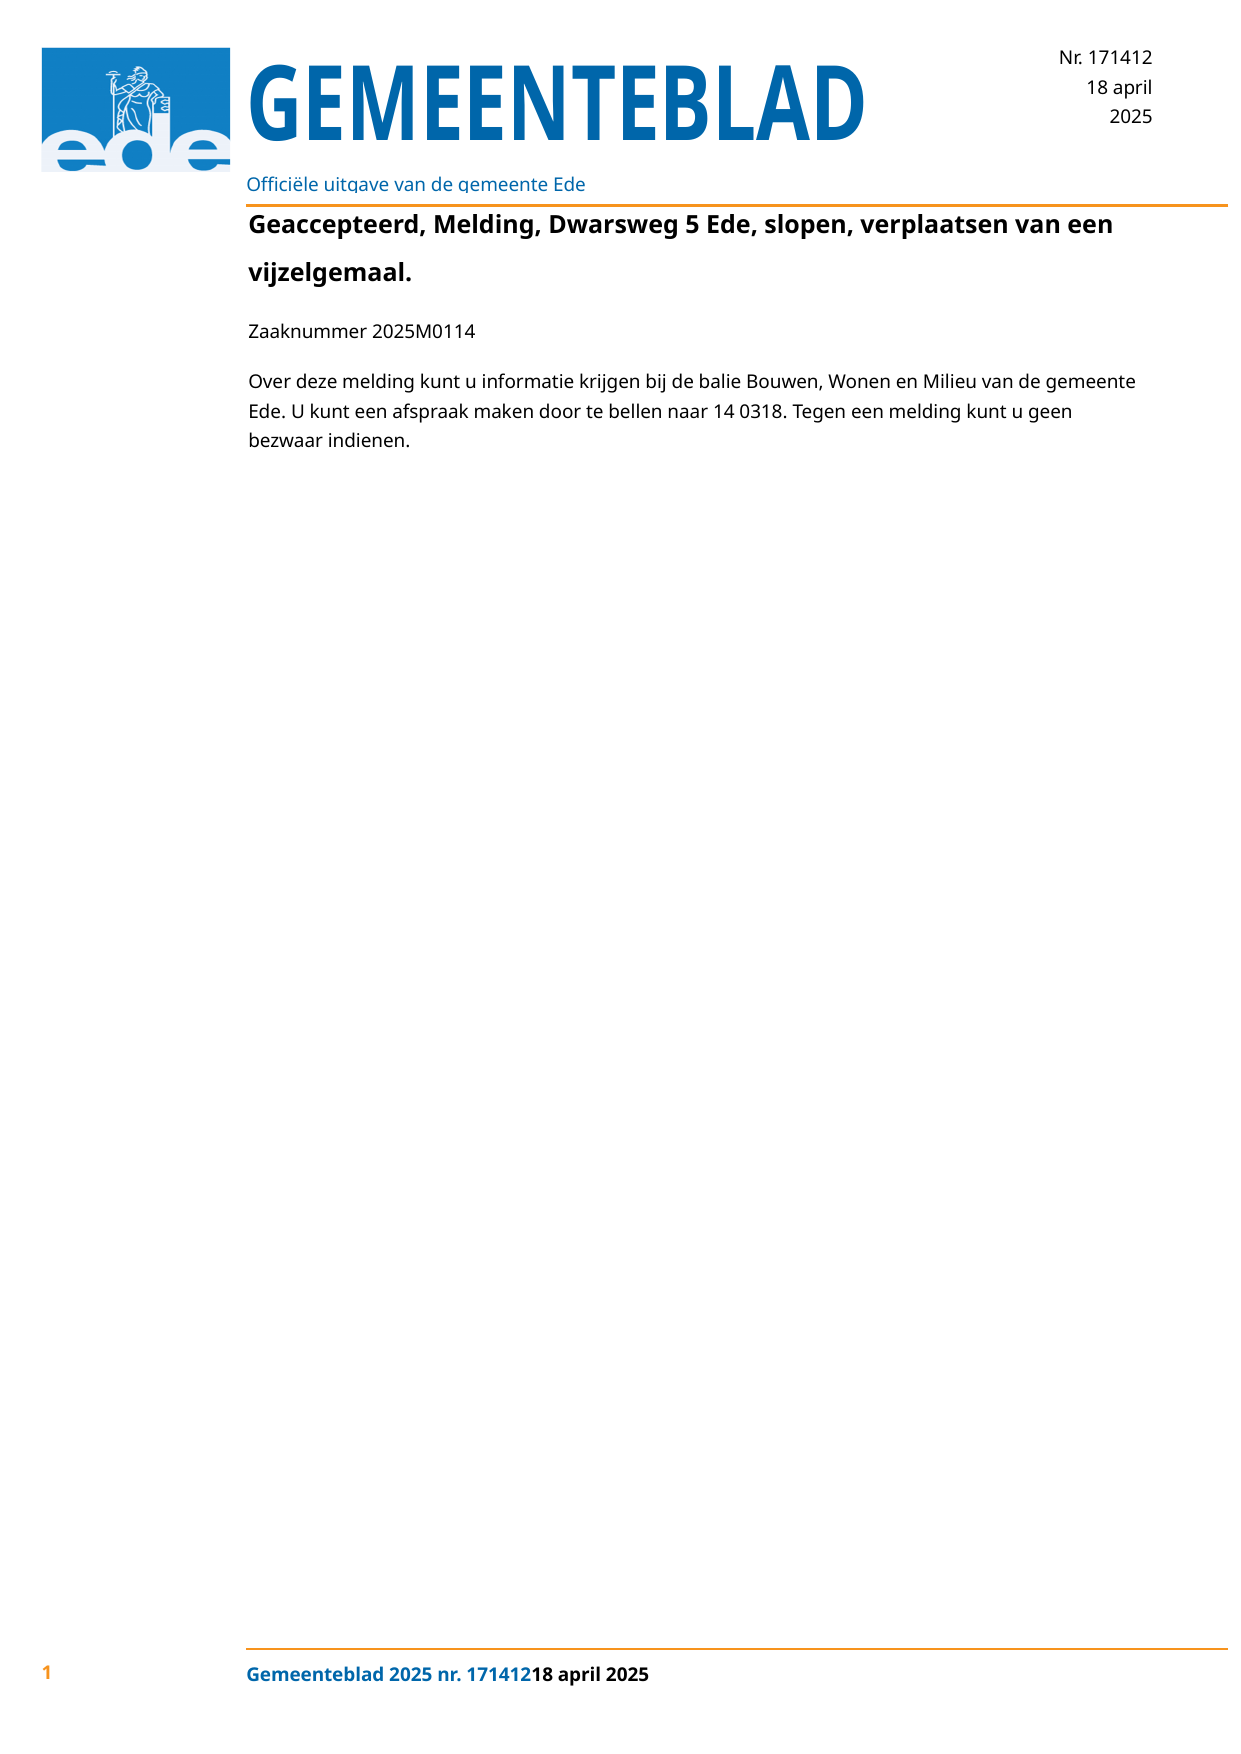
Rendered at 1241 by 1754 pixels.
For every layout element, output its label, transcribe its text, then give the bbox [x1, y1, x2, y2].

text Zaaknummer 2025M0114 [248, 318, 1152, 344]
text Over deze melding kunt u informatie krijgen bij de balie Bouwen, Wonen en Milieu van de gemeente Ede. U kunt een afspraak maken door te bellen naar 14 0318. Tegen een melding kunt u geen bezwaar indienen. [248, 368, 1152, 453]
text Geaccepteerd, Melding, Dwarsweg 5 Ede, slopen, verplaatsen van een vijzelgemaal. [248, 207, 1152, 288]
picture [41, 47, 231, 172]
